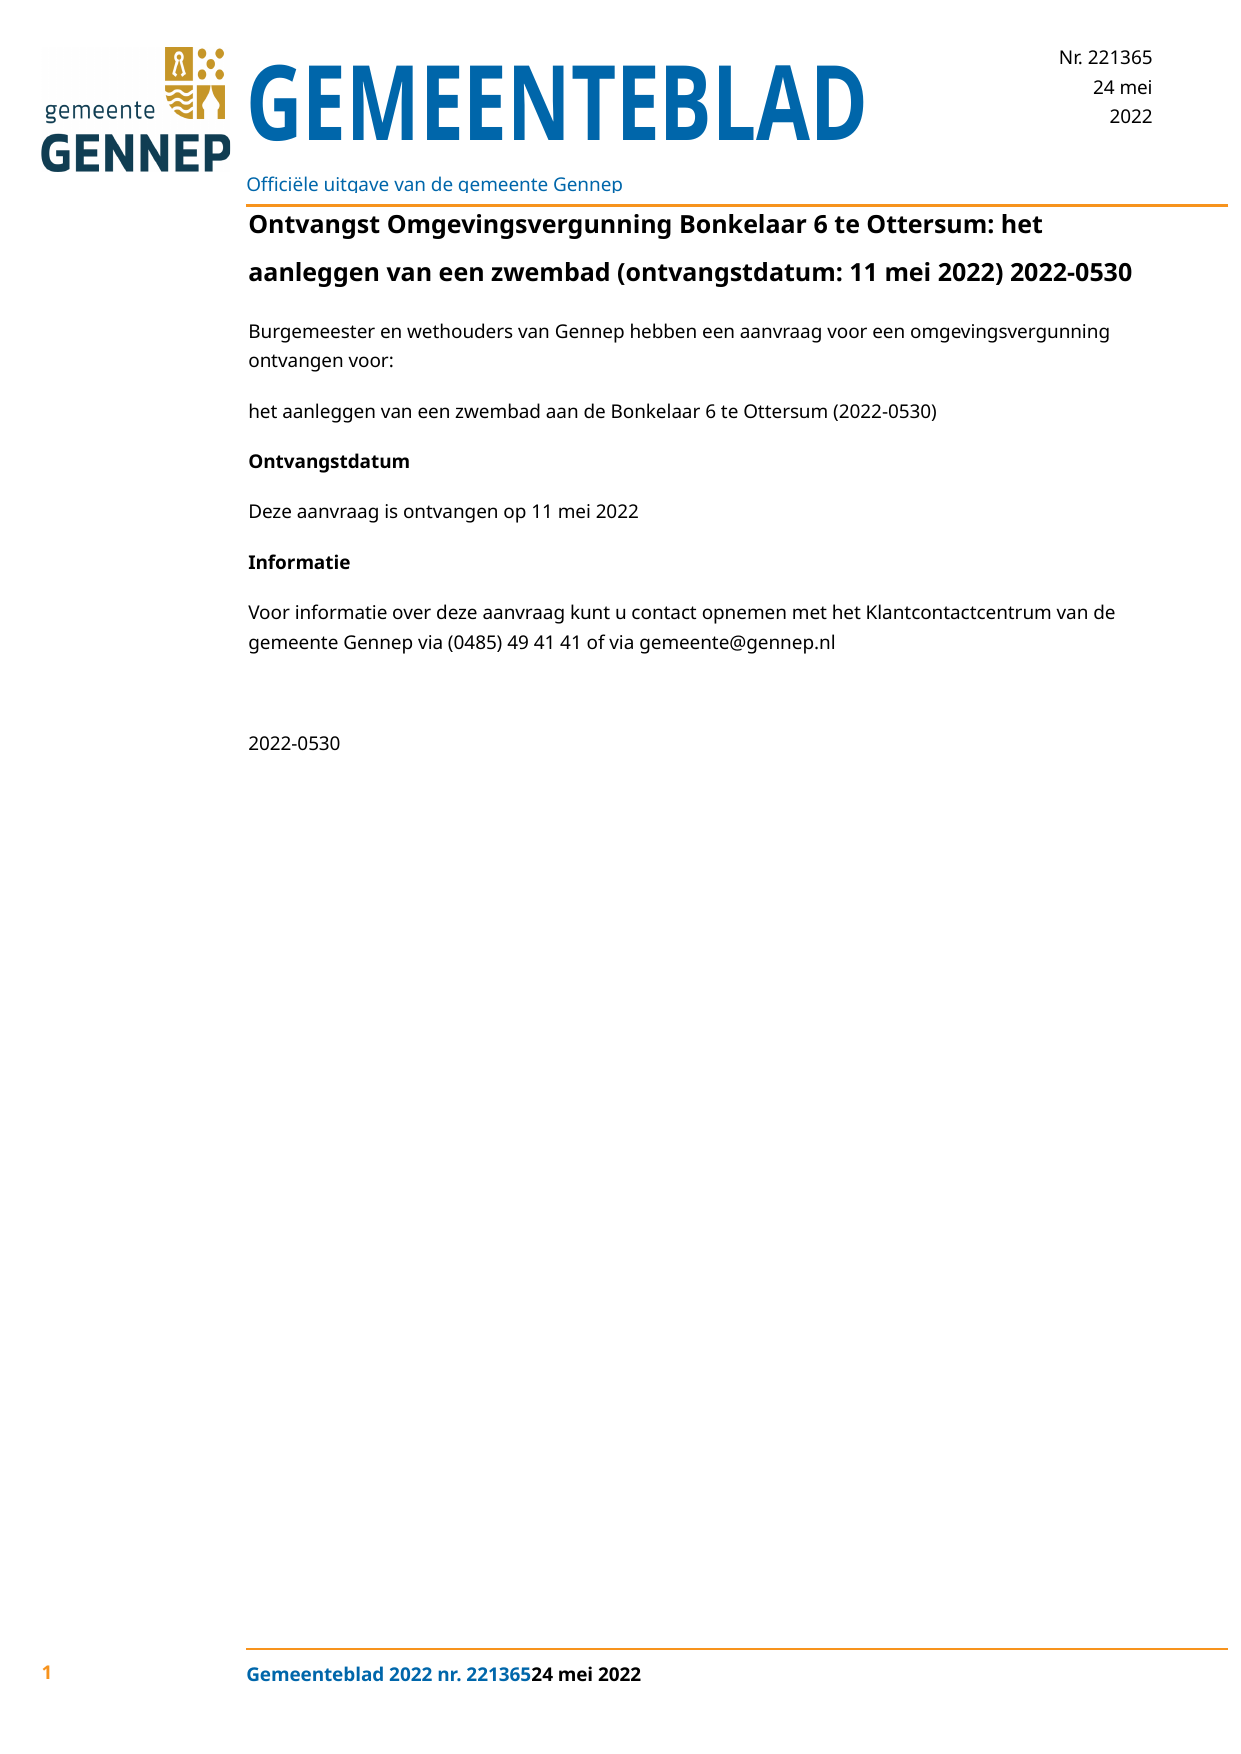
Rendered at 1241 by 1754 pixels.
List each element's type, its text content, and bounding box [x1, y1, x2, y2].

text 2022-0530 [248, 730, 1152, 756]
text het aanleggen van een zwembad aan de Bonkelaar 6 te Ottersum (2022-0530) [248, 398, 1152, 424]
text Deze aanvraag is ontvangen op 11 mei 2022 [248, 499, 1152, 524]
picture [41, 47, 231, 172]
text Ontvangst Omgevingsvergunning Bonkelaar 6 te Ottersum: het aanleggen van een zwembad (ontvangstdatum: 11 mei 2022) 2022-0530 [248, 207, 1152, 288]
text Ontvangstdatum [248, 448, 1152, 474]
text Voor informatie over deze aanvraag kunt u contact opnemen met het Klantcontactcentrum van de gemeente Gennep via (0485) 49 41 41 of via gemeente@gennep.nl [248, 599, 1152, 655]
text Informatie [248, 549, 1152, 575]
text Burgemeester en wethouders van Gennep hebben een aanvraag voor een omgevingsvergunning ontvangen voor: [248, 318, 1152, 373]
